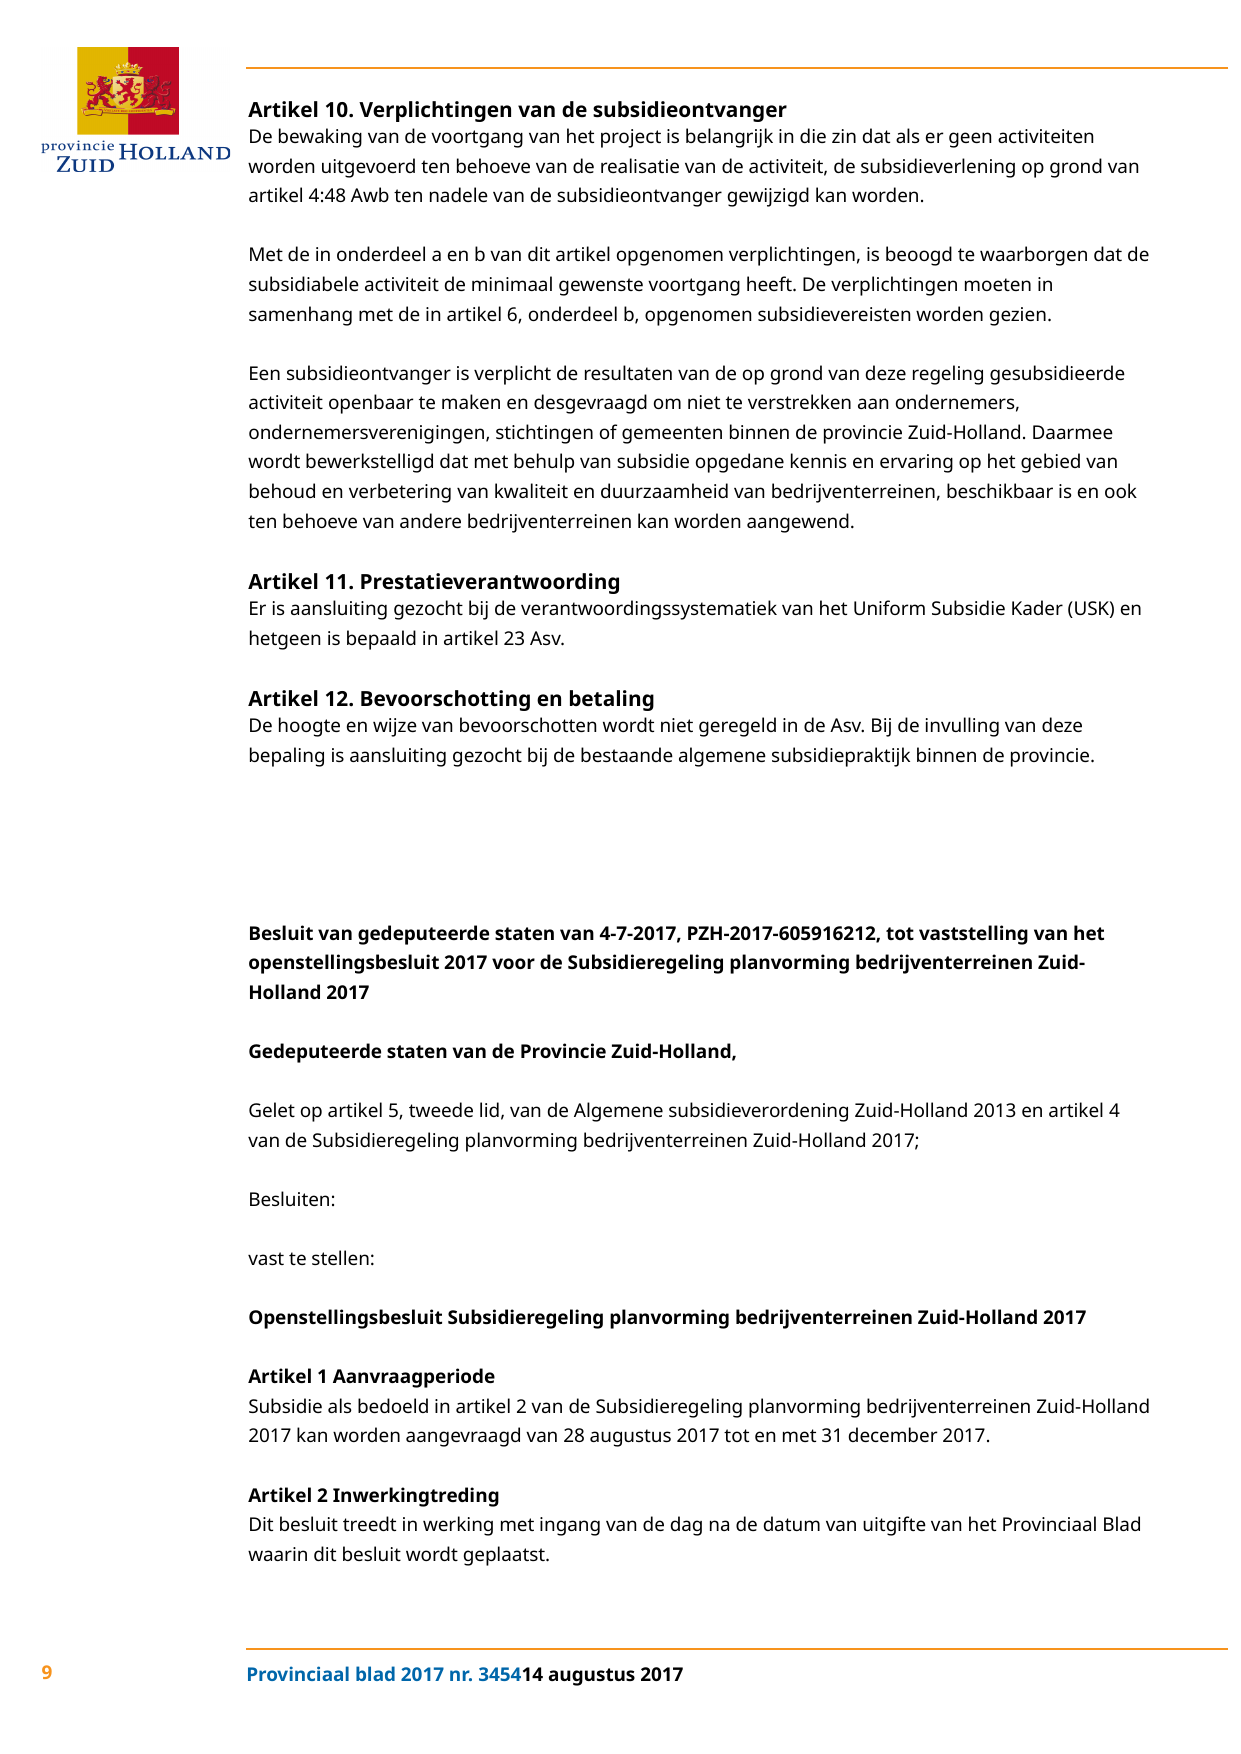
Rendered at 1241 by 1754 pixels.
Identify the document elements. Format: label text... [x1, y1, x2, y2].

text Gelet op artikel 5, tweede lid, van de Algemene subsidieverordening Zuid-Holland 2013 en artikel 4 van de Subsidieregeling planvorming bedrijventerreinen Zuid-Holland 2017; [248, 1097, 1152, 1152]
text Artikel 12. Bevoorschotting en betaling [248, 684, 1152, 713]
picture [41, 47, 231, 172]
text Openstellingsbesluit Subsidieregeling planvorming bedrijventerreinen Zuid-Holland 2017 [248, 1304, 1152, 1330]
text Er is aansluiting gezocht bij de verantwoordingssystematiek van het Uniform Subsidie Kader (USK) en hetgeen is bepaald in artikel 23 Asv. [248, 595, 1152, 651]
text Gedeputeerde staten van de Provincie Zuid-Holland, [248, 1038, 1152, 1064]
text Artikel 11. Prestatieverantwoording [248, 567, 1152, 595]
text De hoogte en wijze van bevoorschotten wordt niet geregeld in de Asv. Bij de invulling van deze bepaling is aansluiting gezocht bij de bestaande algemene subsidiepraktijk binnen de provincie. [248, 713, 1152, 768]
text Dit besluit treedt in werking met ingang van de dag na de datum van uitgifte van het Provinciaal Blad waarin dit besluit wordt geplaatst. [248, 1511, 1152, 1567]
text Besluit van gedeputeerde staten van 4-7-2017, PZH-2017-605916212, tot vaststelling van het openstellingsbesluit 2017 voor de Subsidieregeling planvorming bedrijventerreinen Zuid-Holland 2017 [248, 920, 1152, 1004]
text De bewaking van de voortgang van het project is belangrijk in die zin dat als er geen activiteiten worden uitgevoerd ten behoeve van de realisatie van de activiteit, de subsidieverlening op grond van artikel 4:48 Awb ten nadele van de subsidieontvanger gewijzigd kan worden. [248, 123, 1152, 208]
text Met de in onderdeel a en b van dit artikel opgenomen verplichtingen, is beoogd te waarborgen dat de subsidiabele activiteit de minimaal gewenste voortgang heeft. De verplichtingen moeten in samenhang met de in artikel 6, onderdeel b, opgenomen subsidievereisten worden gezien. [248, 242, 1152, 326]
text Een subsidieontvanger is verplicht de resultaten van de op grond van deze regeling gesubsidieerde activiteit openbaar te maken en desgevraagd om niet te verstrekken aan ondernemers, ondernemersverenigingen, stichtingen of gemeenten binnen de provincie Zuid-Holland. Daarmee wordt bewerkstelligd dat met behulp van subsidie opgedane kennis en ervaring op het gebied van behoud en verbetering van kwaliteit en duurzaamheid van bedrijventerreinen, beschikbaar is en ook ten behoeve van andere bedrijventerreinen kan worden aangewend. [248, 360, 1152, 533]
text Artikel 10. Verplichtingen van de subsidieontvanger [248, 95, 1152, 123]
text Besluiten: [248, 1186, 1152, 1212]
text Artikel 1 Aanvraagperiode [248, 1363, 1152, 1389]
text Subsidie als bedoeld in artikel 2 van de Subsidieregeling planvorming bedrijventerreinen Zuid-Holland 2017 kan worden aangevraagd van 28 augustus 2017 tot en met 31 december 2017. [248, 1393, 1152, 1448]
text Artikel 2 Inwerkingtreding [248, 1482, 1152, 1507]
text vast te stellen: [248, 1245, 1152, 1271]
